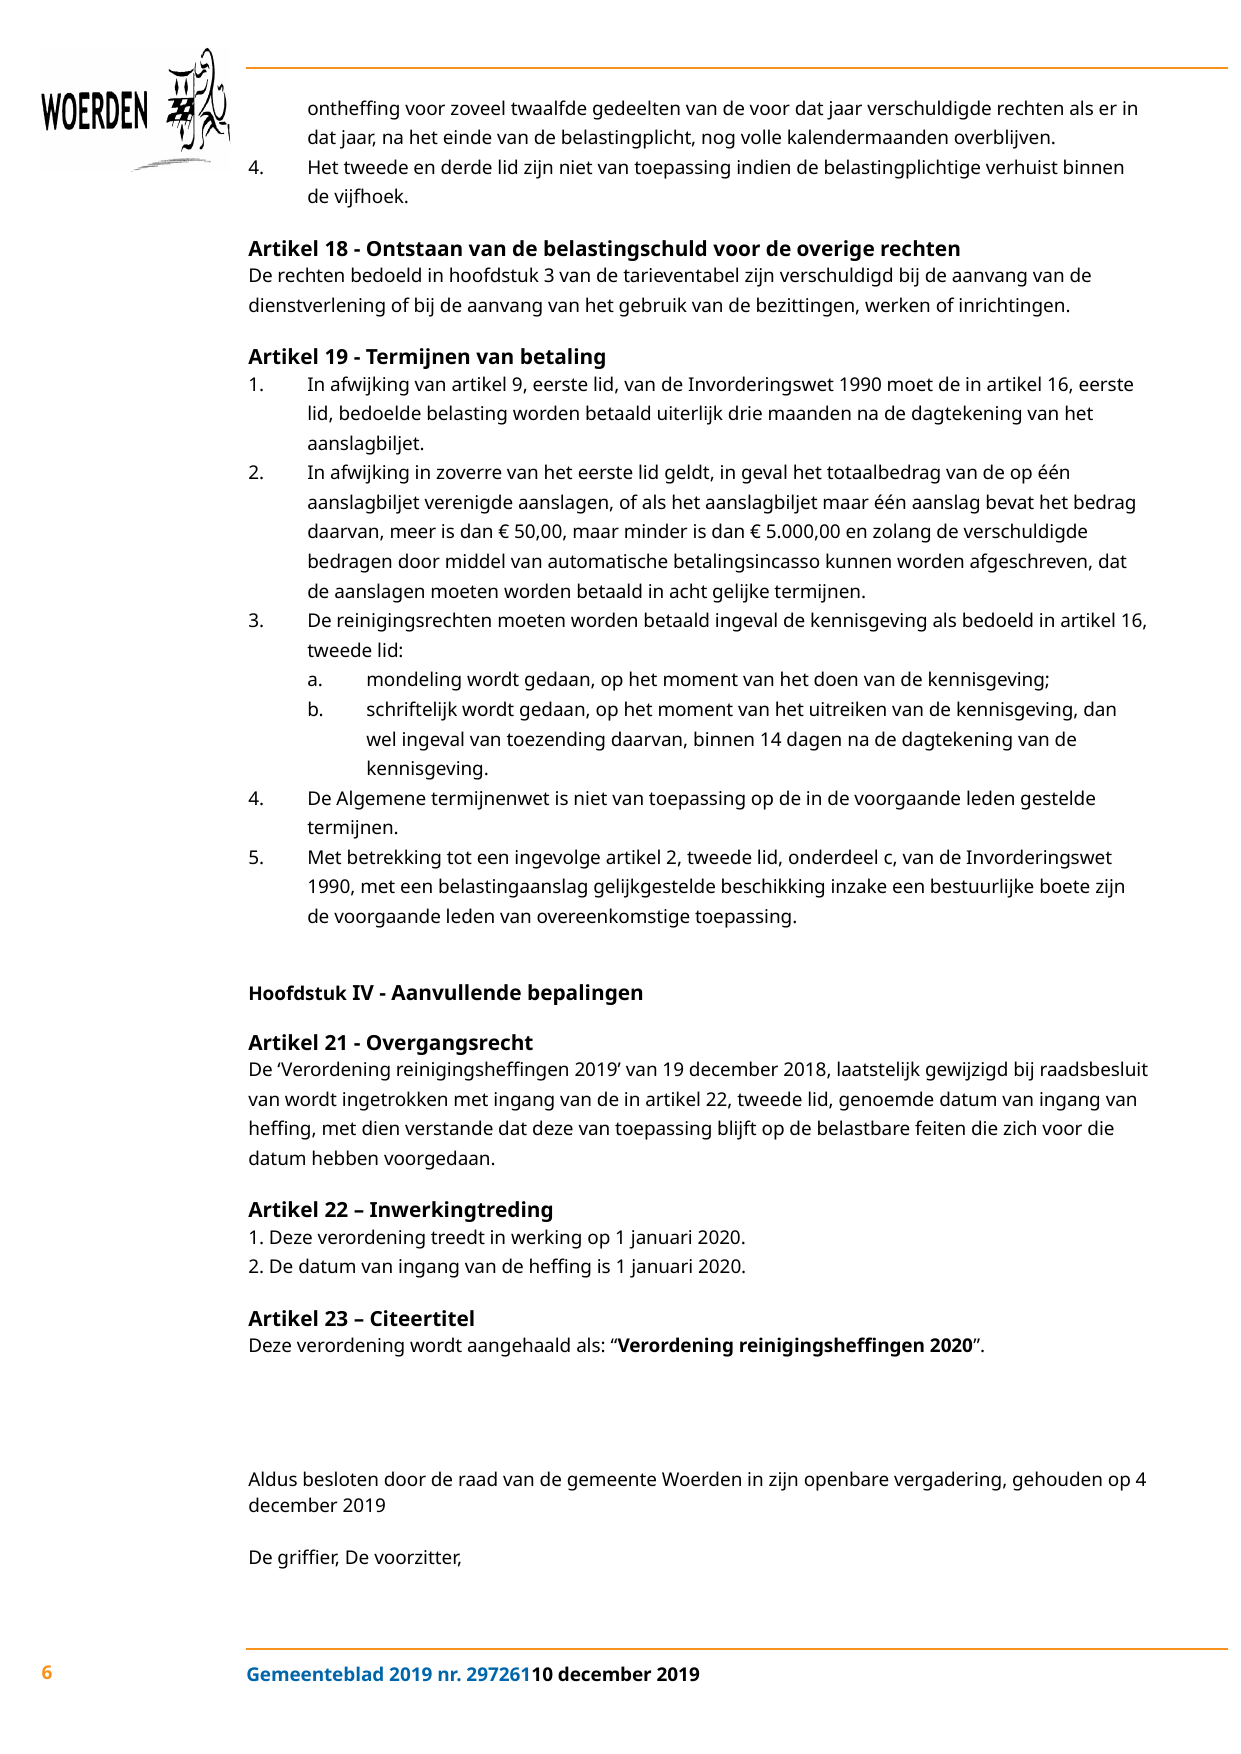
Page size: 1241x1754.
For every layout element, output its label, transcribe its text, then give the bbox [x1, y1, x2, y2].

text Artikel 21 - Overgangsrecht [248, 1028, 1152, 1056]
text De rechten bedoeld in hoofdstuk 3 van de tarieventabel zijn verschuldigd bij de aanvang van de dienstverlening of bij de aanvang van het gebruik van de bezittingen, werken of inrichtingen. [248, 262, 1152, 318]
text Artikel 19 - Termijnen van betaling [248, 342, 1152, 371]
text De ‘Verordening reinigingsheffingen 2019’ van 19 december 2018, laatstelijk gewijzigd bij raadsbesluit van wordt ingetrokken met ingang van de in artikel 22, tweede lid, genoemde datum van ingang van heffing, met dien verstande dat deze van toepassing blijft op de belastbare feiten die zich voor die datum hebben voorgedaan. [248, 1056, 1152, 1171]
list ontheffing voor zoveel twaalfde gedeelten van de voor dat jaar verschuldigde rechten als er in dat jaar, na het einde van de belastingplicht, nog volle kalendermaanden overblijven. [248, 95, 1152, 150]
picture [41, 47, 231, 172]
list De reinigingsrechten moeten worden betaald ingeval de kennisgeving als bedoeld in artikel 16, tweede lid: [248, 607, 1152, 663]
text Hoofdstuk IV - Aanvullende bepalingen [248, 978, 1152, 1007]
text 2. De datum van ingang van de heffing is 1 januari 2020. [248, 1253, 1152, 1279]
text Artikel 18 - Ontstaan van de belastingschuld voor de overige rechten [248, 234, 1152, 262]
text Artikel 22 – Inwerkingtreding [248, 1195, 1152, 1224]
text Deze verordening wordt aangehaald als: “Verordening reinigingsheffingen 2020”. [248, 1332, 1152, 1358]
list In afwijking van artikel 9, eerste lid, van de Invorderingswet 1990 moet de in artikel 16, eerste lid, bedoelde belasting worden betaald uiterlijk drie maanden na de dagtekening van het aanslagbiljet. [248, 371, 1152, 456]
list De Algemene termijnenwet is niet van toepassing op de in de voorgaande leden gestelde termijnen. [248, 785, 1152, 840]
text De griffier, De voorzitter, [248, 1544, 1152, 1569]
text Artikel 23 – Citeertitel [248, 1304, 1152, 1332]
list schriftelijk wordt gedaan, op het moment van het uitreiken van de kennisgeving, dan wel ingeval van toezending daarvan, binnen 14 dagen na de dagtekening van de kennisgeving. [307, 696, 1152, 781]
text 1. Deze verordening treedt in werking op 1 januari 2020. [248, 1224, 1152, 1249]
text Aldus besloten door de raad van de gemeente Woerden in zijn openbare vergadering, gehouden op 4 december 2019 [248, 1467, 1152, 1518]
list Het tweede en derde lid zijn niet van toepassing indien de belastingplichtige verhuist binnen de vijfhoek. [248, 154, 1152, 209]
list Met betrekking tot een ingevolge artikel 2, tweede lid, onderdeel c, van de Invorderingswet 1990, met een belastingaanslag gelijkgestelde beschikking inzake een bestuurlijke boete zijn de voorgaande leden van overeenkomstige toepassing. [248, 844, 1152, 929]
list In afwijking in zoverre van het eerste lid geldt, in geval het totaalbedrag van de op één aanslagbiljet verenigde aanslagen, of als het aanslagbiljet maar één aanslag bevat het bedrag daarvan, meer is dan € 50,00, maar minder is dan € 5.000,00 en zolang de verschuldigde bedragen door middel van automatische betalingsincasso kunnen worden afgeschreven, dat de aanslagen moeten worden betaald in acht gelijke termijnen. [248, 459, 1152, 604]
list mondeling wordt gedaan, op het moment van het doen van de kennisgeving; [307, 667, 1152, 692]
